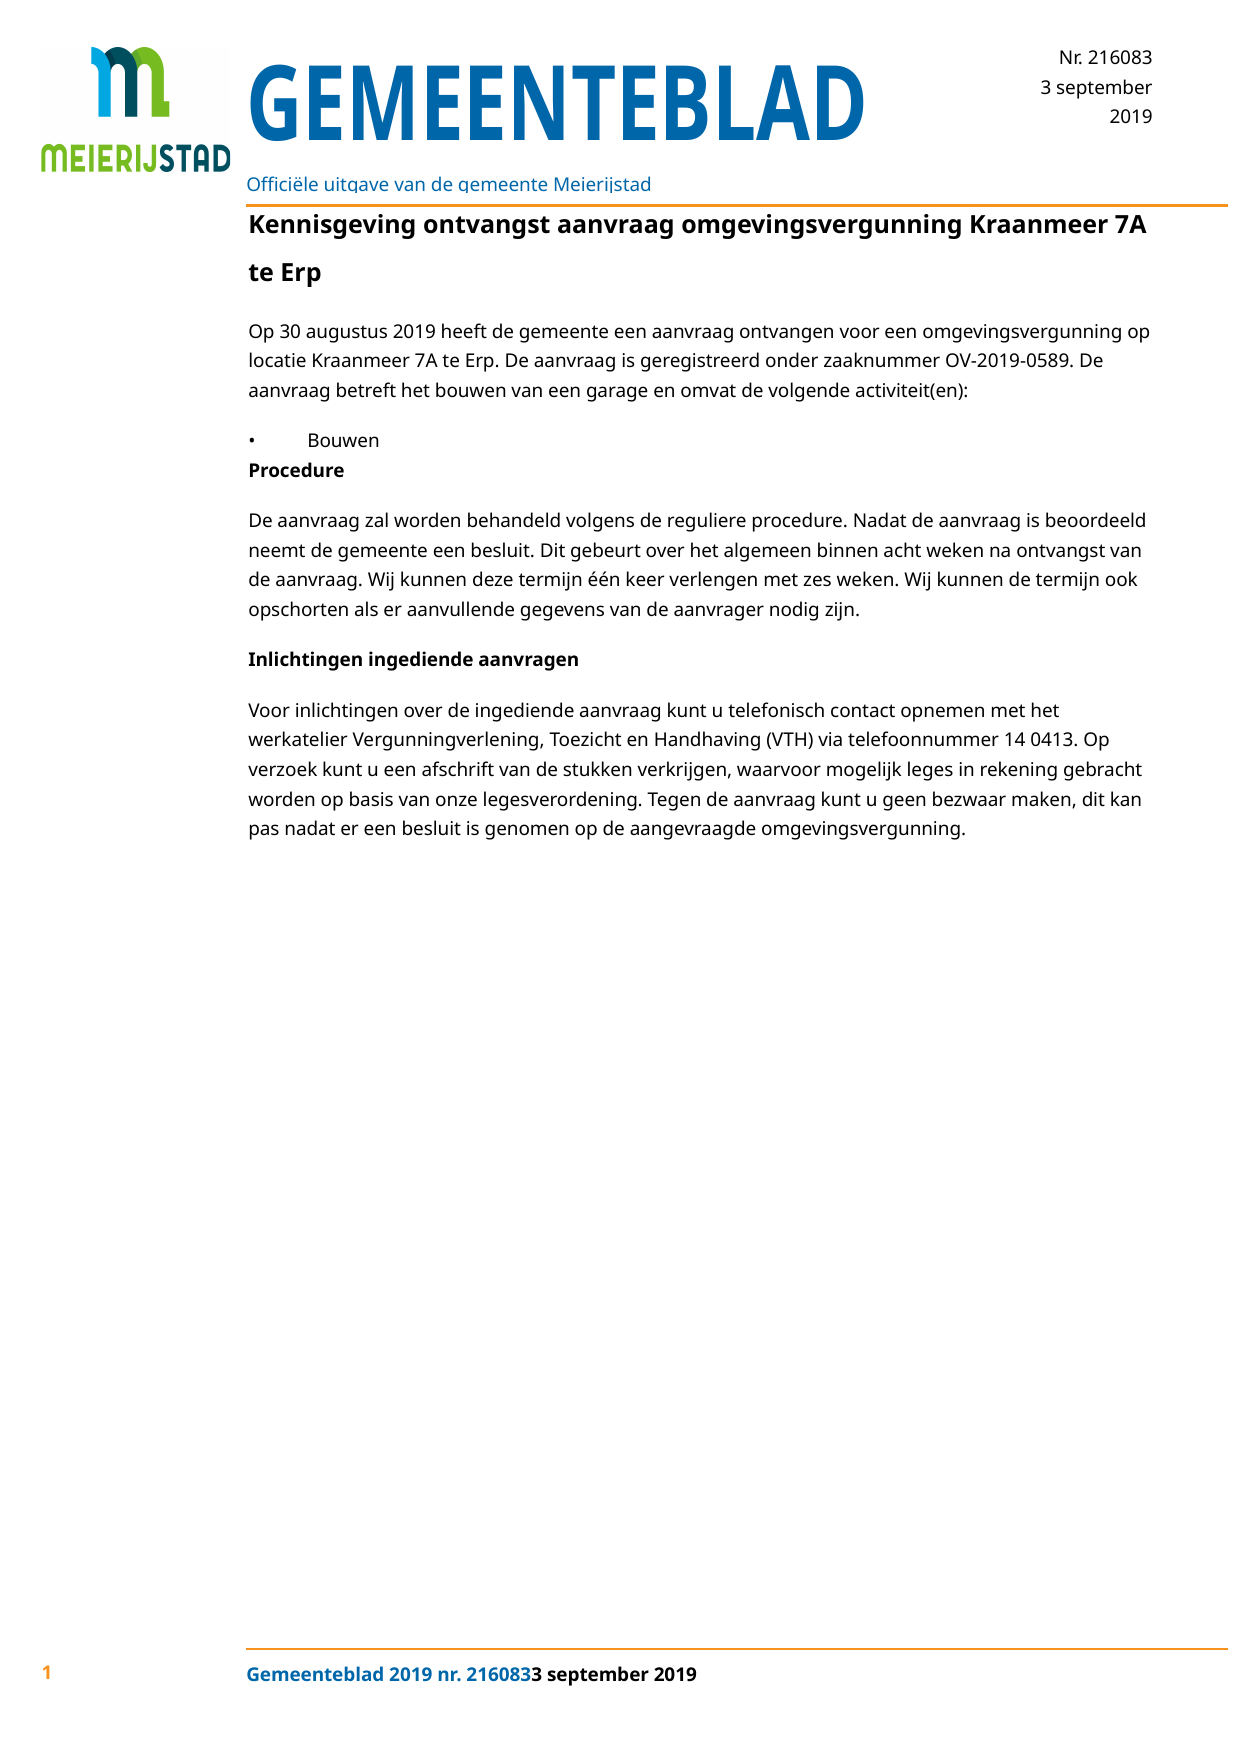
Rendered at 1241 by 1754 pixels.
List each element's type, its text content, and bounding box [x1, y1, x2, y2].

text De aanvraag zal worden behandeld volgens de reguliere procedure. Nadat de aanvraag is beoordeeld neemt de gemeente een besluit. Dit gebeurt over het algemeen binnen acht weken na ontvangst van de aanvraag. Wij kunnen deze termijn één keer verlengen met zes weken. Wij kunnen de termijn ook opschorten als er aanvullende gegevens van de aanvrager nodig zijn. [248, 507, 1152, 622]
text Procedure [248, 457, 1152, 483]
list Bouwen [248, 427, 1152, 453]
text Op 30 augustus 2019 heeft de gemeente een aanvraag ontvangen voor een omgevingsvergunning op locatie Kraanmeer 7A te Erp. De aanvraag is geregistreerd onder zaaknummer OV-2019-0589. De aanvraag betreft het bouwen van een garage en omvat de volgende activiteit(en): [248, 318, 1152, 403]
text Kennisgeving ontvangst aanvraag omgevingsvergunning Kraanmeer 7A te Erp [248, 207, 1152, 288]
text Voor inlichtingen over de ingediende aanvraag kunt u telefonisch contact opnemen met het werkatelier Vergunningverlening, Toezicht en Handhaving (VTH) via telefoonnummer 14 0413. Op verzoek kunt u een afschrift van de stukken verkrijgen, waarvoor mogelijk leges in rekening gebracht worden op basis van onze legesverordening. Tegen de aanvraag kunt u geen bezwaar maken, dit kan pas nadat er een besluit is genomen op de aangevraagde omgevingsvergunning. [248, 697, 1152, 841]
text Inlichtingen ingediende aanvragen [248, 647, 1152, 672]
picture [41, 47, 231, 172]
